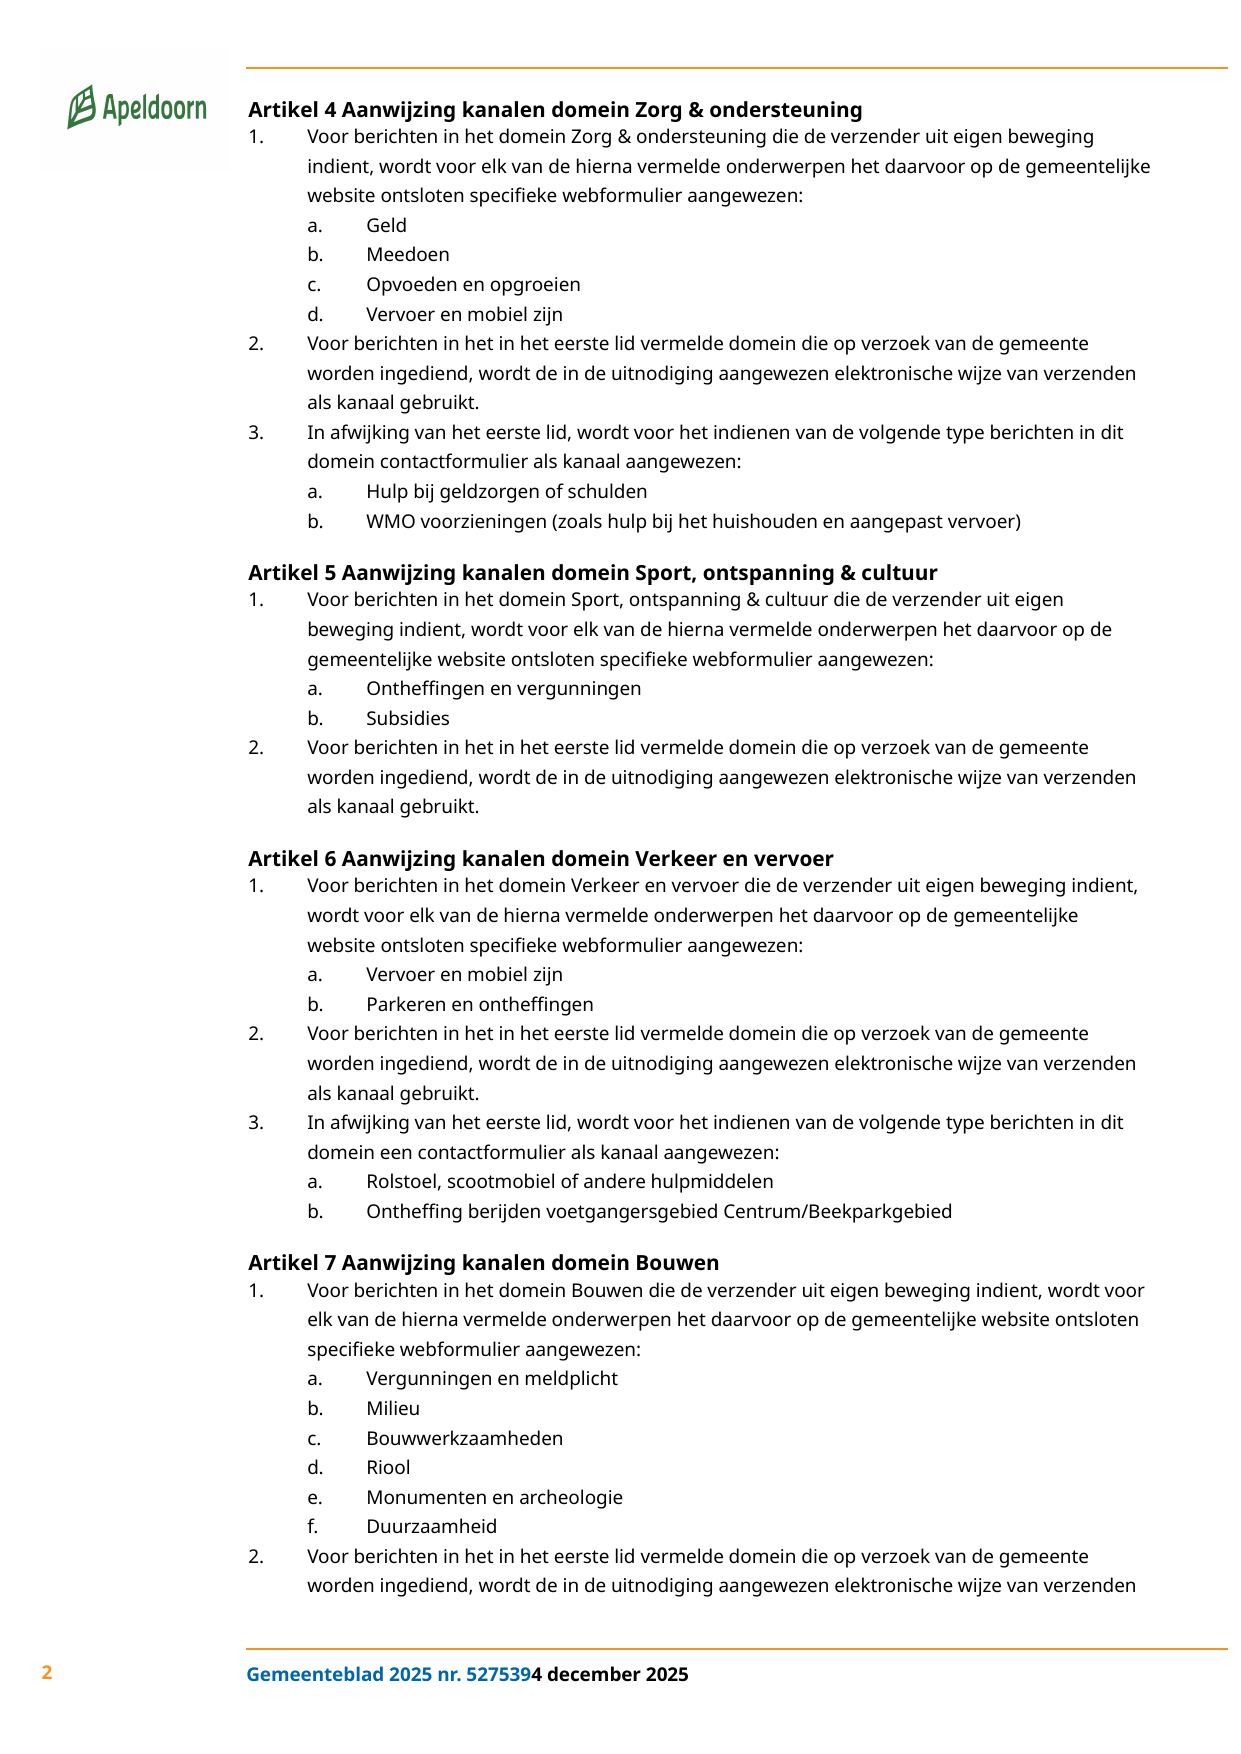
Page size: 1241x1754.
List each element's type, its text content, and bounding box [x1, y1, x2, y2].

list Voor berichten in het in het eerste lid vermelde domein die op verzoek van de gemeente worden ingediend, wordt de in de uitnodiging aangewezen elektronische wijze van verzenden als kanaal gebruikt. [248, 734, 1152, 819]
list Monumenten en archeologie [307, 1484, 1152, 1510]
list Parkeren en ontheffingen [307, 991, 1152, 1017]
list Voor berichten in het domein Bouwen die de verzender uit eigen beweging indient, wordt voor elk van de hierna vermelde onderwerpen het daarvoor op de gemeentelijke website ontsloten specifieke webformulier aangewezen: [248, 1277, 1152, 1362]
list Vergunningen en meldplicht [307, 1366, 1152, 1391]
list Voor berichten in het domein Sport, ontspanning & cultuur die de verzender uit eigen beweging indient, wordt voor elk van de hierna vermelde onderwerpen het daarvoor op de gemeentelijke website ontsloten specifieke webformulier aangewezen: [248, 587, 1152, 672]
list Subsidies [307, 705, 1152, 731]
text Artikel 4 Aanwijzing kanalen domein Zorg & ondersteuning [248, 95, 1152, 123]
list Riool [307, 1454, 1152, 1480]
list Ontheffing berijden voetgangersgebied Centrum/Beekparkgebied [307, 1198, 1152, 1224]
list Voor berichten in het domein Verkeer en vervoer die de verzender uit eigen beweging indient, wordt voor elk van de hierna vermelde onderwerpen het daarvoor op de gemeentelijke website ontsloten specifieke webformulier aangewezen: [248, 873, 1152, 957]
list Voor berichten in het in het eerste lid vermelde domein die op verzoek van de gemeente worden ingediend, wordt de in de uitnodiging aangewezen elektronische wijze van verzenden [248, 1543, 1152, 1598]
list Bouwwerkzaamheden [307, 1425, 1152, 1451]
list Meedoen [307, 242, 1152, 267]
list Hulp bij geldzorgen of schulden [307, 478, 1152, 504]
picture [41, 47, 231, 172]
list Voor berichten in het in het eerste lid vermelde domein die op verzoek van de gemeente worden ingediend, wordt de in de uitnodiging aangewezen elektronische wijze van verzenden als kanaal gebruikt. [248, 330, 1152, 415]
list Vervoer en mobiel zijn [307, 301, 1152, 326]
text Artikel 6 Aanwijzing kanalen domein Verkeer en vervoer [248, 844, 1152, 873]
list Rolstoel, scootmobiel of andere hulpmiddelen [307, 1168, 1152, 1194]
list Geld [307, 212, 1152, 238]
list Voor berichten in het in het eerste lid vermelde domein die op verzoek van de gemeente worden ingediend, wordt de in de uitnodiging aangewezen elektronische wijze van verzenden als kanaal gebruikt. [248, 1021, 1152, 1105]
list Vervoer en mobiel zijn [307, 961, 1152, 987]
list Milieu [307, 1395, 1152, 1421]
list Duurzaamheid [307, 1513, 1152, 1539]
text Artikel 7 Aanwijzing kanalen domein Bouwen [248, 1248, 1152, 1277]
list In afwijking van het eerste lid, wordt voor het indienen van de volgende type berichten in dit domein contactformulier als kanaal aangewezen: [248, 419, 1152, 474]
list Voor berichten in het domein Zorg & ondersteuning die de verzender uit eigen beweging indient, wordt voor elk van de hierna vermelde onderwerpen het daarvoor op de gemeentelijke website ontsloten specifieke webformulier aangewezen: [248, 123, 1152, 208]
list In afwijking van het eerste lid, wordt voor het indienen van de volgende type berichten in dit domein een contactformulier als kanaal aangewezen: [248, 1109, 1152, 1164]
list Ontheffingen en vergunningen [307, 675, 1152, 701]
list WMO voorzieningen (zoals hulp bij het huishouden en aangepast vervoer) [307, 508, 1152, 533]
list Opvoeden en opgroeien [307, 271, 1152, 297]
text Artikel 5 Aanwijzing kanalen domein Sport, ontspanning & cultuur [248, 558, 1152, 587]
